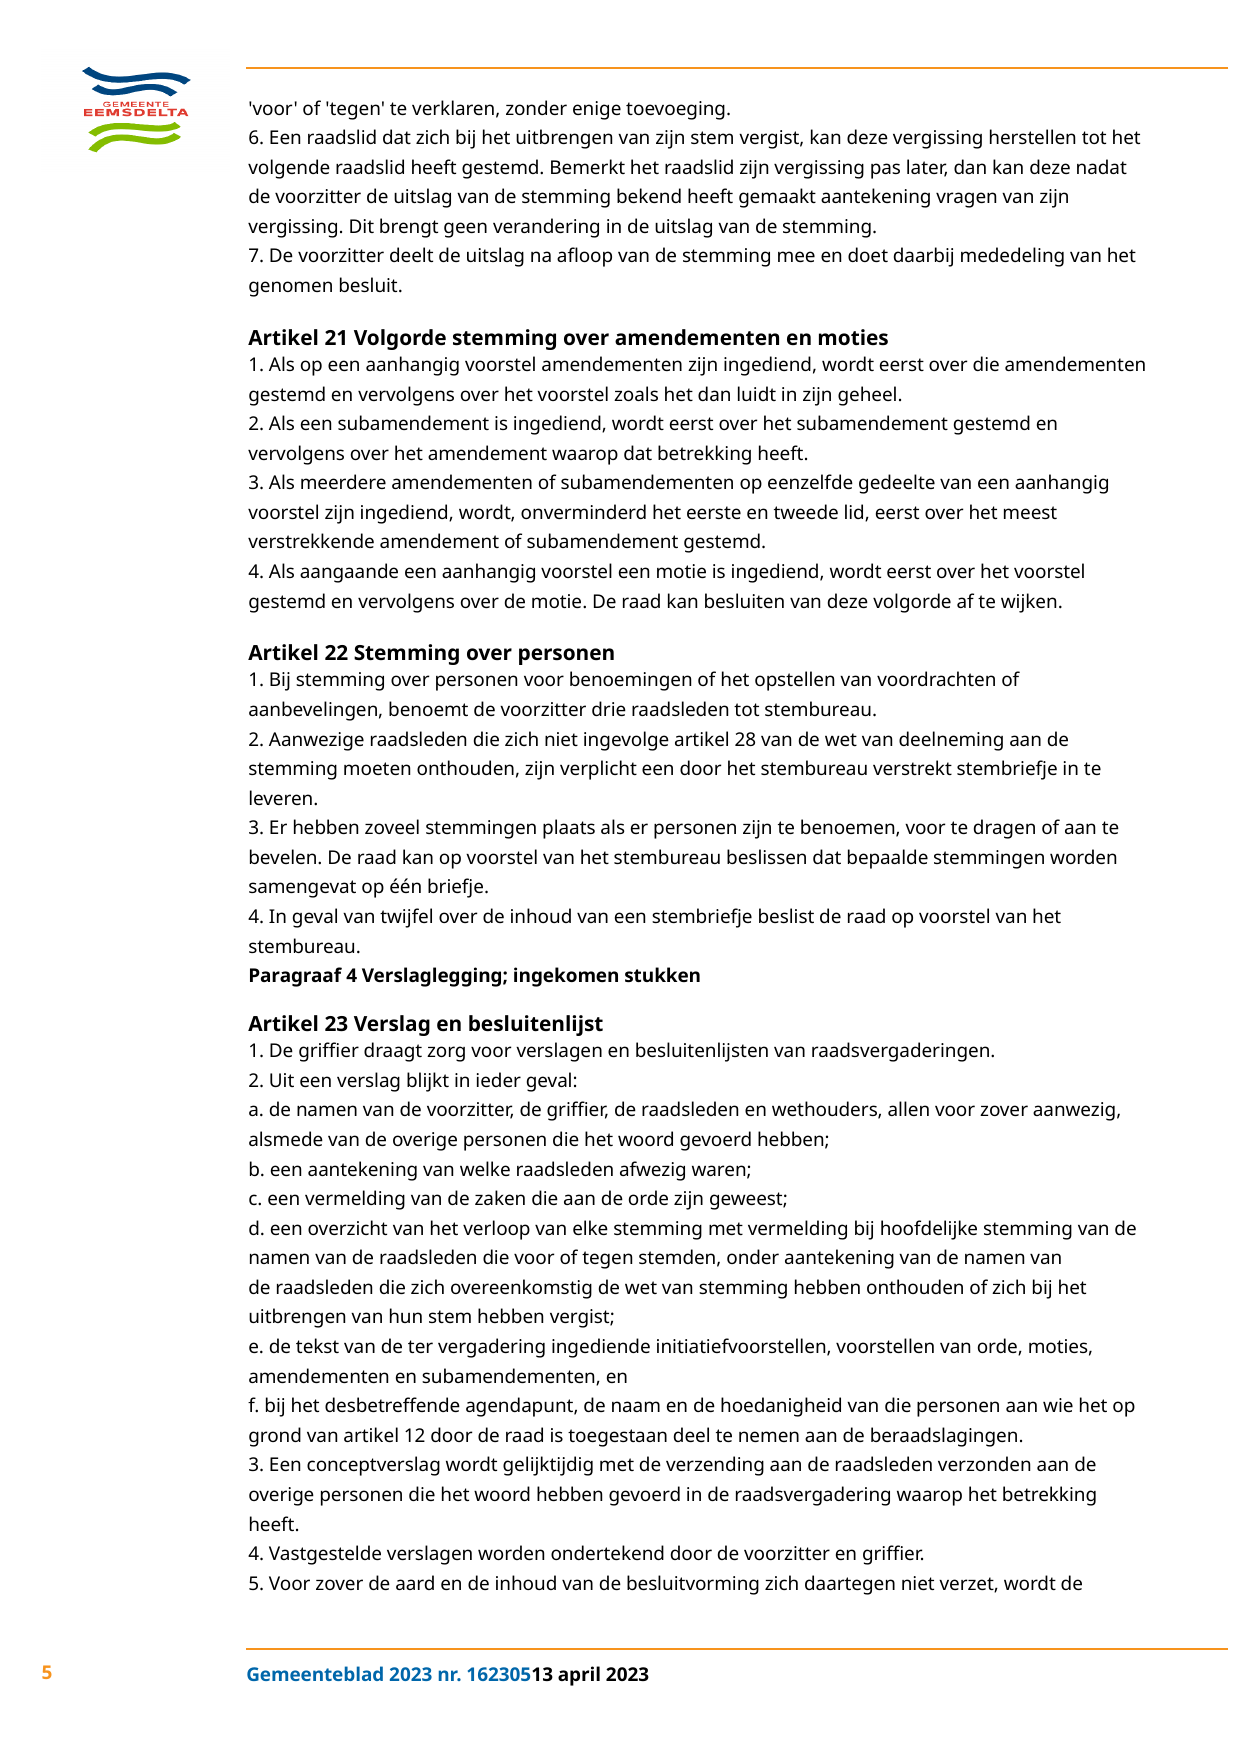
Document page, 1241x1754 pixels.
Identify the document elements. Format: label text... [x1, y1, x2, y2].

text Paragraaf 4 Verslaglegging; ingekomen stukken [248, 962, 1152, 988]
text 3. Als meerdere amendementen of subamendementen op eenzelfde gedeelte van een aanhangig voorstel zijn ingediend, wordt, onverminderd het eerste en tweede lid, eerst over het meest verstrekkende amendement of subamendement gestemd. [248, 469, 1152, 554]
text 4. In geval van twijfel over de inhoud van een stembriefje beslist de raad op voorstel van het stembureau. [248, 903, 1152, 959]
text 3. Er hebben zoveel stemmingen plaats als er personen zijn te benoemen, voor te dragen of aan te bevelen. De raad kan op voorstel van het stembureau beslissen dat bepaalde stemmingen worden samengevat op één briefje. [248, 814, 1152, 899]
text b. een aantekening van welke raadsleden afwezig waren; [248, 1156, 1152, 1182]
text f. bij het desbetreffende agendapunt, de naam en de hoedanigheid van die personen aan wie het op grond van artikel 12 door de raad is toegestaan deel te nemen aan de beraadslagingen. [248, 1392, 1152, 1448]
text 1. De griffier draagt zorg voor verslagen en besluitenlijsten van raadsvergaderingen. [248, 1037, 1152, 1063]
text Artikel 21 Volgorde stemming over amendementen en moties [248, 323, 1152, 351]
text 4. Vastgestelde verslagen worden ondertekend door de voorzitter en griffier. [248, 1540, 1152, 1566]
text 5. Voor zover de aard en de inhoud van de besluitvorming zich daartegen niet verzet, wordt de [248, 1570, 1152, 1596]
text a. de namen van de voorzitter, de griffier, de raadsleden en wethouders, allen voor zover aanwezig, alsmede van de overige personen die het woord gevoerd hebben; [248, 1097, 1152, 1152]
text 2. Als een subamendement is ingediend, wordt eerst over het subamendement gestemd en vervolgens over het amendement waarop dat betrekking heeft. [248, 410, 1152, 466]
text Artikel 22 Stemming over personen [248, 638, 1152, 667]
text d. een overzicht van het verloop van elke stemming met vermelding bij hoofdelijke stemming van de namen van de raadsleden die voor of tegen stemden, onder aantekening van de namen van [248, 1215, 1152, 1270]
text 1. Bij stemming over personen voor benoemingen of het opstellen van voordrachten of aanbevelingen, benoemt de voorzitter drie raadsleden tot stembureau. [248, 667, 1152, 722]
text 'voor' of 'tegen' te verklaren, zonder enige toevoeging. [248, 95, 1152, 121]
text de raadsleden die zich overeenkomstig de wet van stemming hebben onthouden of zich bij het uitbrengen van hun stem hebben vergist; [248, 1274, 1152, 1329]
text 7. De voorzitter deelt de uitslag na afloop van de stemming mee en doet daarbij mededeling van het genomen besluit. [248, 243, 1152, 298]
text 2. Uit een verslag blijkt in ieder geval: [248, 1067, 1152, 1093]
text 2. Aanwezige raadsleden die zich niet ingevolge artikel 28 van de wet van deelneming aan de stemming moeten onthouden, zijn verplicht een door het stembureau verstrekt stembriefje in te leveren. [248, 726, 1152, 811]
text 6. Een raadslid dat zich bij het uitbrengen van zijn stem vergist, kan deze vergissing herstellen tot het volgende raadslid heeft gestemd. Bemerkt het raadslid zijn vergissing pas later, dan kan deze nadat de voorzitter de uitslag van de stemming bekend heeft gemaakt aantekening vragen van zijn vergissing. Dit brengt geen verandering in de uitslag van de stemming. [248, 124, 1152, 239]
picture [41, 47, 231, 172]
text 1. Als op een aanhangig voorstel amendementen zijn ingediend, wordt eerst over die amendementen gestemd en vervolgens over het voorstel zoals het dan luidt in zijn geheel. [248, 351, 1152, 406]
text Artikel 23 Verslag en besluitenlijst [248, 1009, 1152, 1037]
text 4. Als aangaande een aanhangig voorstel een motie is ingediend, wordt eerst over het voorstel gestemd en vervolgens over de motie. De raad kan besluiten van deze volgorde af te wijken. [248, 558, 1152, 613]
text c. een vermelding van de zaken die aan de orde zijn geweest; [248, 1185, 1152, 1211]
text 3. Een conceptverslag wordt gelijktijdig met de verzending aan de raadsleden verzonden aan de overige personen die het woord hebben gevoerd in de raadsvergadering waarop het betrekking heeft. [248, 1452, 1152, 1537]
text e. de tekst van de ter vergadering ingediende initiatiefvoorstellen, voorstellen van orde, moties, amendementen en subamendementen, en [248, 1333, 1152, 1389]
